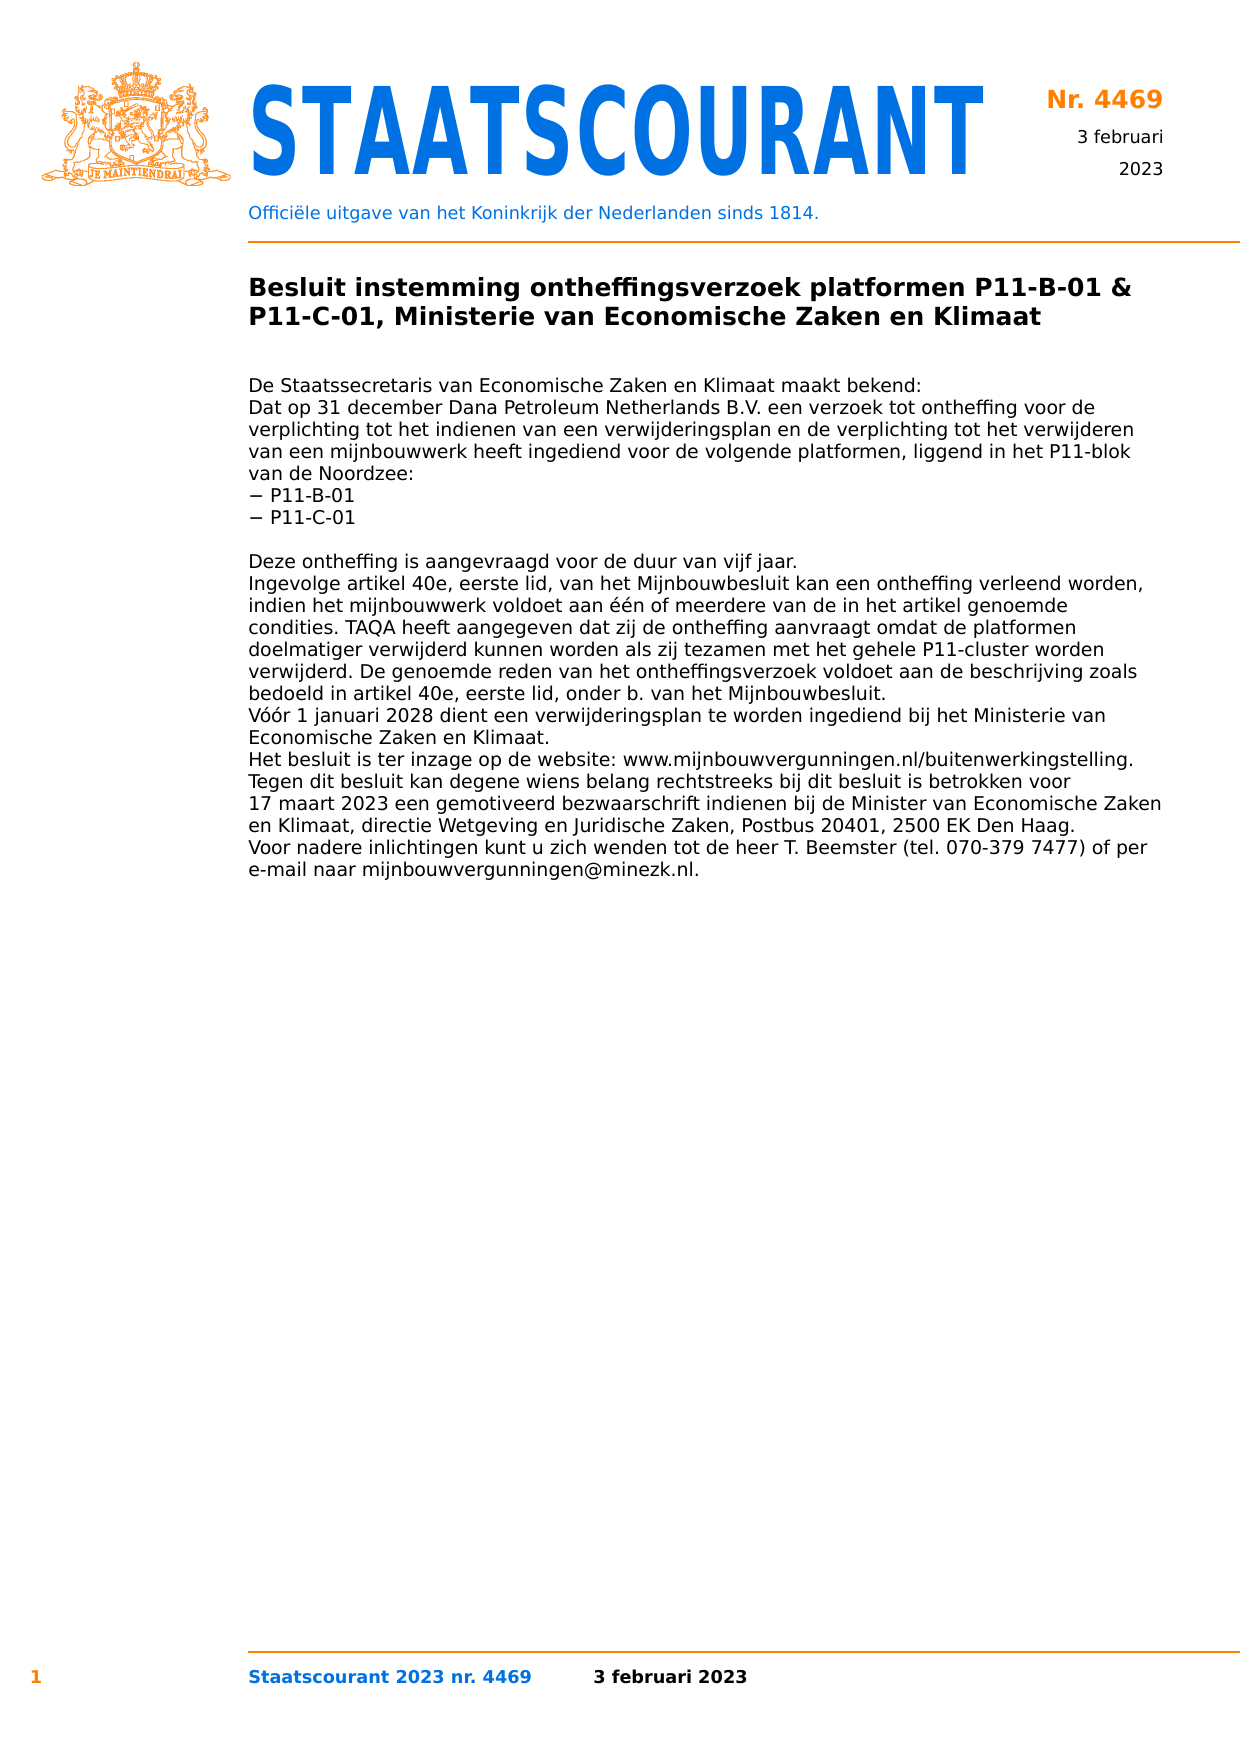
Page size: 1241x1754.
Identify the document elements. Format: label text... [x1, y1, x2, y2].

text Vóór 1 januari 2028 dient een verwijderingsplan te worden ingediend bij het Ministerie van Economische Zaken en Klimaat. [248, 705, 1163, 749]
picture [41, 62, 231, 186]
subtitle Besluit instemming ontheffingsverzoek platformen P11-B-01 & P11-C-01, Ministerie van Economische Zaken en Klimaat [248, 273, 1163, 331]
table_cell Officiële uitgave van het Koninkrijk der Nederlanden sinds 1814. [248, 203, 1240, 241]
text Voor nadere inlichtingen kunt u zich wenden tot de heer T. Beemster (tel. 070-379 7477) of per e-mail naar mijnbouwvergunningen@minezk.nl. [248, 837, 1163, 881]
text De Staatssecretaris van Economische Zaken en Klimaat maakt bekend: [248, 375, 1163, 397]
text Het besluit is ter inzage op de website: www.mijnbouwvergunningen.nl/buitenwerkingstelling. Tegen dit besluit kan degene wiens belang rechtstreeks bij dit besluit is betrokken voor 17 maart 2023 een gemotiveerd bezwaarschrift indienen bij de Minister van Economische Zaken en Klimaat, directie Wetgeving en Juridische Zaken, Postbus 20401, 2500 EK Den Haag. [248, 749, 1163, 837]
text Ingevolge artikel 40e, eerste lid, van het Mijnbouwbesluit kan een ontheffing verleend worden, indien het mijnbouwwerk voldoet aan één of meerdere van de in het artikel genoemde condities. TAQA heeft aangegeven dat zij de ontheffing aanvraagt omdat de platformen doelmatiger verwijderd kunnen worden als zij tezamen met het gehele P11-cluster worden verwijderd. De genoemde reden van het ontheffingsverzoek voldoet aan de beschrijving zoals bedoeld in artikel 40e, eerste lid, onder b. van het Mijnbouwbesluit. [248, 573, 1163, 705]
text − P11-B-01 [248, 485, 1163, 507]
text Dat op 31 december Dana Petroleum Netherlands B.V. een verzoek tot ontheffing voor de verplichting tot het indienen van een verwijderingsplan en de verplichting tot het verwijderen van een mijnbouwwerk heeft ingediend voor de volgende platformen, liggend in het P11-blok van de Noordzee: [248, 397, 1163, 485]
table_cell 3 februari [998, 121, 1240, 153]
table_cell 2023 [998, 153, 1240, 203]
text − P11-C-01 [248, 507, 1163, 529]
text Deze ontheffing is aangevraagd voor de duur van vijf jaar. [248, 551, 1163, 573]
table_header STAATSCOURANT [248, 62, 998, 203]
table_header Nr. 4469 [998, 62, 1240, 121]
table_header [25, 62, 248, 241]
